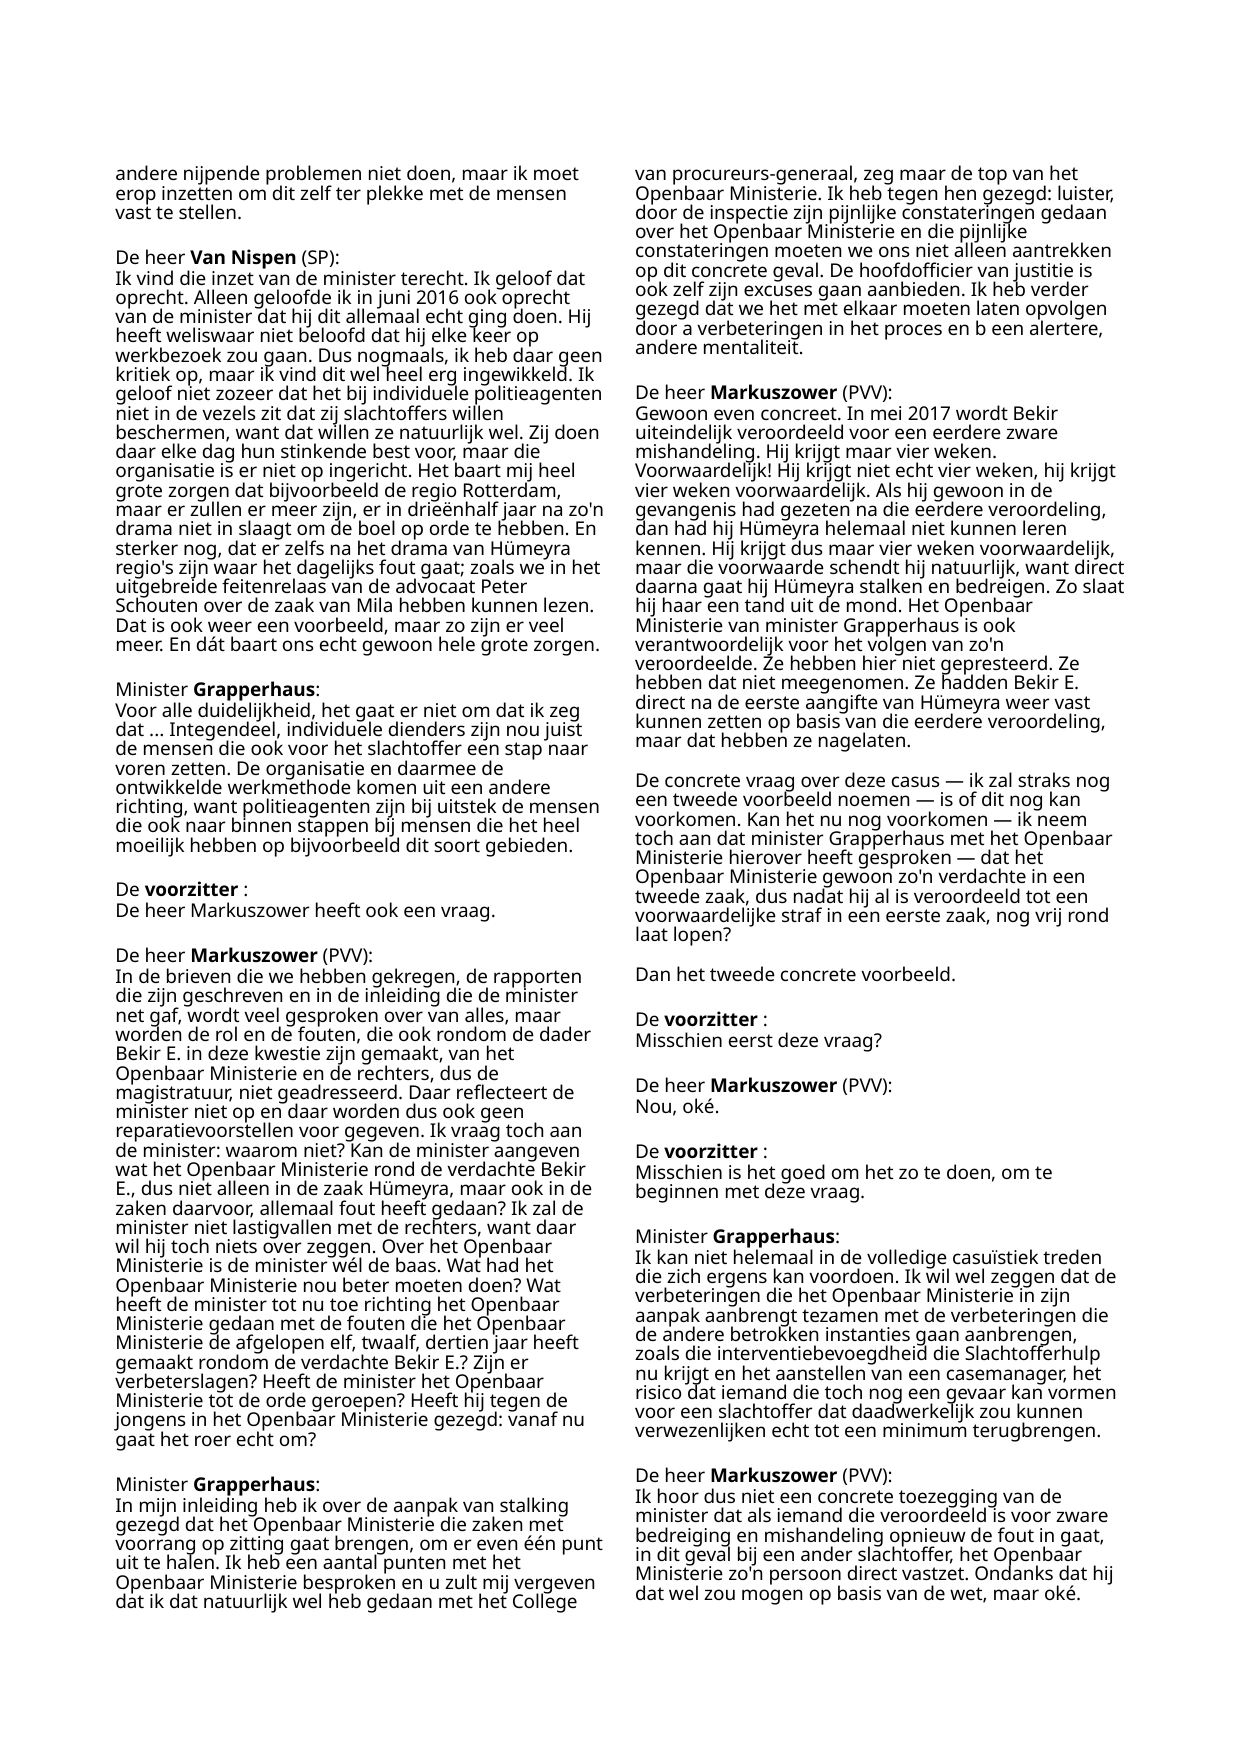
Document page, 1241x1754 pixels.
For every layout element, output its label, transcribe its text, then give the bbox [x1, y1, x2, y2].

text De heer Van Nispen (SP): [115, 244, 605, 270]
text Ik hoor dus niet een concrete toezegging van de minister dat als iemand die veroordeeld is voor zware bedreiging en mishandeling opnieuw de fout in gaat, in dit geval bij een ander slachtoffer, het Openbaar Ministerie zo'n persoon direct vastzet. Ondanks dat hij dat wel zou mogen op basis van de wet, maar oké. [635, 1488, 1125, 1604]
text Minister Grapperhaus: [115, 676, 605, 702]
text Ik kan niet helemaal in de volledige casuïstiek treden die zich ergens kan voordoen. Ik wil wel zeggen dat de verbeteringen die het Openbaar Ministerie in zijn aanpak aanbrengt tezamen met de verbeteringen die de andere betrokken instanties gaan aanbrengen, zoals die interventiebevoegdheid die Slachtofferhulp nu krijgt en het aanstellen van een casemanager, het risico dat iemand die toch nog een gevaar kan vormen voor een slachtoffer dat daadwerkelijk zou kunnen verwezenlijken echt tot een minimum terugbrengen. [635, 1249, 1125, 1442]
text Nou, oké. [635, 1098, 1125, 1117]
text De voorzitter : [115, 877, 605, 902]
text Minister Grapperhaus: [635, 1223, 1125, 1249]
text Minister Grapperhaus: [115, 1471, 605, 1497]
text Misschien is het goed om het zo te doen, om te beginnen met deze vraag. [635, 1164, 1125, 1202]
text Ik vind die inzet van de minister terecht. Ik geloof dat oprecht. Alleen geloofde ik in juni 2016 ook oprecht van de minister dat hij dit allemaal echt ging doen. Hij heeft weliswaar niet beloofd dat hij elke keer op werkbezoek zou gaan. Dus nogmaals, ik heb daar geen kritiek op, maar ik vind dit wel heel erg ingewikkeld. Ik geloof niet zozeer dat het bij individuele politieagenten niet in de vezels zit dat zij slachtoffers willen beschermen, want dat willen ze natuurlijk wel. Zij doen daar elke dag hun stinkende best voor, maar die organisatie is er niet op ingericht. Het baart mij heel grote zorgen dat bijvoorbeeld de regio Rotterdam, maar er zullen er meer zijn, er in drieënhalf jaar na zo'n drama niet in slaagt om de boel op orde te hebben. En sterker nog, dat er zelfs na het drama van Hümeyra regio's zijn waar het dagelijks fout gaat; zoals we in het uitgebreide feitenrelaas van de advocaat Peter Schouten over de zaak van Mila hebben kunnen lezen. Dat is ook weer een voorbeeld, maar zo zijn er veel meer. En dát baart ons echt gewoon hele grote zorgen. [115, 270, 605, 655]
text Voor alle duidelijkheid, het gaat er niet om dat ik zeg dat ... Integendeel, individuele dienders zijn nou juist de mensen die ook voor het slachtoffer een stap naar voren zetten. De organisatie en daarmee de ontwikkelde werkmethode komen uit een andere richting, want politieagenten zijn bij uitstek de mensen die ook naar binnen stappen bij mensen die het heel moeilijk hebben op bijvoorbeeld dit soort gebieden. [115, 702, 605, 856]
text De heer Markuszower (PVV): [635, 379, 1125, 404]
text andere nijpende problemen niet doen, maar ik moet erop inzetten om dit zelf ter plekke met de mensen vast te stellen. [115, 165, 605, 223]
text De heer Markuszower (PVV): [635, 1462, 1125, 1488]
text De heer Markuszower (PVV): [115, 942, 605, 968]
text De concrete vraag over deze casus — ik zal straks nog een tweede voorbeeld noemen — is of dit nog kan voorkomen. Kan het nu nog voorkomen — ik neem toch aan dat minister Grapperhaus met het Openbaar Ministerie hierover heeft gesproken — dat het Openbaar Ministerie gewoon zo'n verdachte in een tweede zaak, dus nadat hij al is veroordeeld tot een voorwaardelijke straf in een eerste zaak, nog vrij rond laat lopen? [635, 772, 1125, 946]
text Misschien eerst deze vraag? [635, 1032, 1125, 1051]
text van procureurs-generaal, zeg maar de top van het Openbaar Ministerie. Ik heb tegen hen gezegd: luister, door de inspectie zijn pijnlijke constateringen gedaan over het Openbaar Ministerie en die pijnlijke constateringen moeten we ons niet alleen aantrekken op dit concrete geval. De hoofdofficier van justitie is ook zelf zijn excuses gaan aanbieden. Ik heb verder gezegd dat we het met elkaar moeten laten opvolgen door a verbeteringen in het proces en b een alertere, andere mentaliteit. [635, 165, 1125, 358]
text De voorzitter : [635, 1138, 1125, 1164]
text De voorzitter : [635, 1006, 1125, 1032]
text In de brieven die we hebben gekregen, de rapporten die zijn geschreven en in de inleiding die de minister net gaf, wordt veel gesproken over van alles, maar worden de rol en de fouten, die ook rondom de dader Bekir E. in deze kwestie zijn gemaakt, van het Openbaar Ministerie en de rechters, dus de magistratuur, niet geadresseerd. Daar reflecteert de minister niet op en daar worden dus ook geen reparatievoorstellen voor gegeven. Ik vraag toch aan de minister: waarom niet? Kan de minister aangeven wat het Openbaar Ministerie rond de verdachte Bekir E., dus niet alleen in de zaak Hümeyra, maar ook in de zaken daarvoor, allemaal fout heeft gedaan? Ik zal de minister niet lastigvallen met de rechters, want daar wil hij toch niets over zeggen. Over het Openbaar Ministerie is de minister wél de baas. Wat had het Openbaar Ministerie nou beter moeten doen? Wat heeft de minister tot nu toe richting het Openbaar Ministerie gedaan met de fouten die het Openbaar Ministerie de afgelopen elf, twaalf, dertien jaar heeft gemaakt rondom de verdachte Bekir E.? Zijn er verbeterslagen? Heeft de minister het Openbaar Ministerie tot de orde geroepen? Heeft hij tegen de jongens in het Openbaar Ministerie gezegd: vanaf nu gaat het roer echt om? [115, 968, 605, 1450]
text De heer Markuszower (PVV): [635, 1072, 1125, 1098]
text Gewoon even concreet. In mei 2017 wordt Bekir uiteindelijk veroordeeld voor een eerdere zware mishandeling. Hij krijgt maar vier weken. Voorwaardelijk! Hij krijgt niet echt vier weken, hij krijgt vier weken voorwaardelijk. Als hij gewoon in de gevangenis had gezeten na die eerdere veroordeling, dan had hij Hümeyra helemaal niet kunnen leren kennen. Hij krijgt dus maar vier weken voorwaardelijk, maar die voorwaarde schendt hij natuurlijk, want direct daarna gaat hij Hümeyra stalken en bedreigen. Zo slaat hij haar een tand uit de mond. Het Openbaar Ministerie van minister Grapperhaus is ook verantwoordelijk voor het volgen van zo'n veroordeelde. Ze hebben hier niet gepresteerd. Ze hebben dat niet meegenomen. Ze hadden Bekir E. direct na de eerste aangifte van Hümeyra weer vast kunnen zetten op basis van die eerdere veroordeling, maar dat hebben ze nagelaten. [635, 404, 1125, 751]
text Dan het tweede concrete voorbeeld. [635, 966, 1125, 986]
text De heer Markuszower heeft ook een vraag. [115, 902, 605, 922]
text In mijn inleiding heb ik over de aanpak van stalking gezegd dat het Openbaar Ministerie die zaken met voorrang op zitting gaat brengen, om er even één punt uit te halen. Ik heb een aantal punten met het Openbaar Ministerie besproken en u zult mij vergeven dat ik dat natuurlijk wel heb gedaan met het College [115, 1497, 605, 1612]
